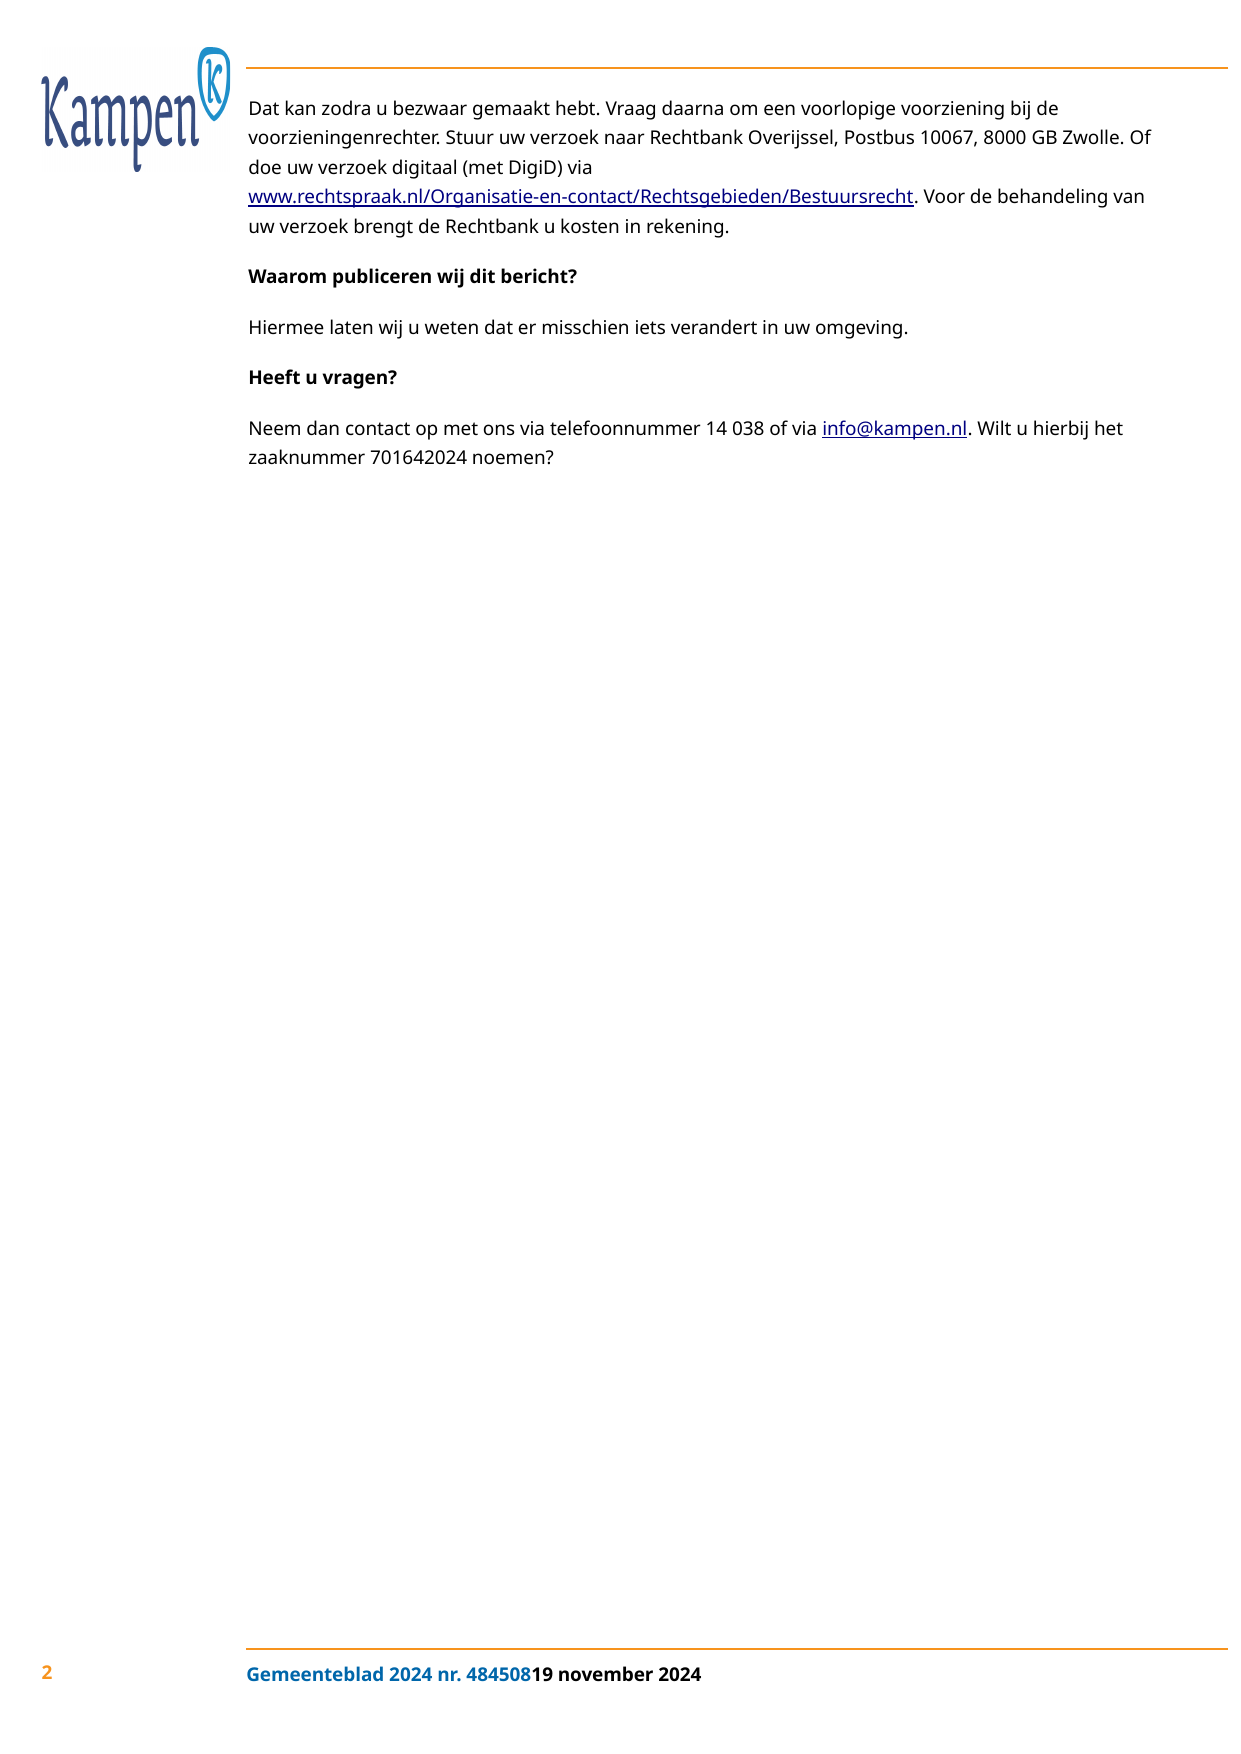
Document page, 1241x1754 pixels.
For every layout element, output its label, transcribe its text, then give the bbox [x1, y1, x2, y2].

text Neem dan contact op met ons via telefoonnummer 14 038 of via info@kampen.nl. Wilt u hierbij het zaaknummer 701642024 noemen? [248, 415, 1152, 470]
text Hiermee laten wij u weten dat er misschien iets verandert in uw omgeving. [248, 314, 1152, 340]
text Dat kan zodra u bezwaar gemaakt hebt. Vraag daarna om een voorlopige voorziening bij de voorzieningenrechter. Stuur uw verzoek naar Rechtbank Overijssel, Postbus 10067, 8000 GB Zwolle. Of doe uw verzoek digitaal (met DigiD) via www.rechtspraak.nl/Organisatie-en-contact/Rechtsgebieden/Bestuursrecht. Voor de behandeling van uw verzoek brengt de Rechtbank u kosten in rekening. [248, 95, 1152, 239]
text Waarom publiceren wij dit bericht? [248, 263, 1152, 289]
picture [41, 47, 231, 172]
text Heeft u vragen? [248, 364, 1152, 390]
